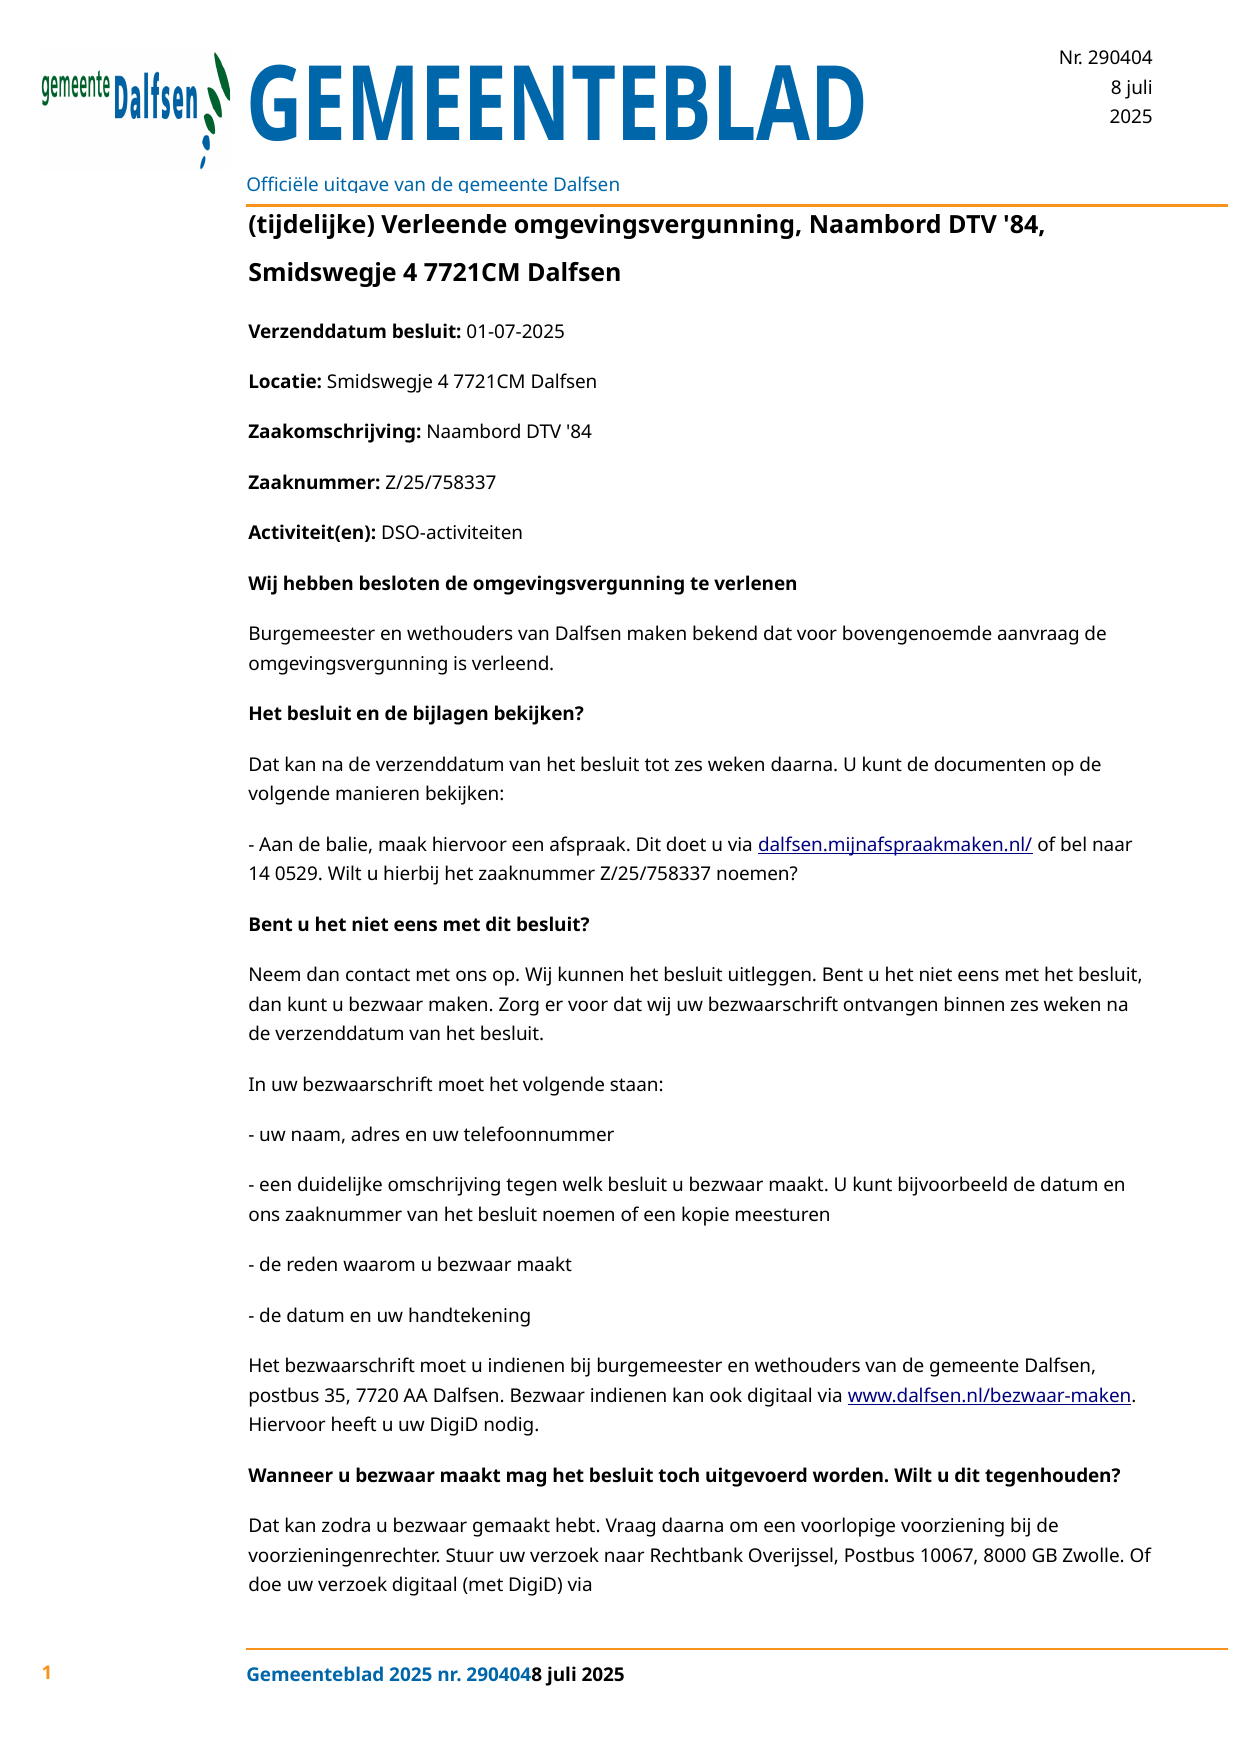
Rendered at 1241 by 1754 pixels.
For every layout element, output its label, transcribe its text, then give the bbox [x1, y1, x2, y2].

text - de datum en uw handtekening [248, 1302, 1152, 1328]
text Dat kan zodra u bezwaar gemaakt hebt. Vraag daarna om een voorlopige voorziening bij de voorzieningenrechter. Stuur uw verzoek naar Rechtbank Overijssel, Postbus 10067, 8000 GB Zwolle. Of doe uw verzoek digitaal (met DigiD) via [248, 1512, 1152, 1597]
text - een duidelijke omschrijving tegen welk besluit u bezwaar maakt. U kunt bijvoorbeeld de datum en ons zaaknummer van het besluit noemen of een kopie meesturen [248, 1172, 1152, 1227]
text Neem dan contact met ons op. Wij kunnen het besluit uitleggen. Bent u het niet eens met het besluit, dan kunt u bezwaar maken. Zorg er voor dat wij uw bezwaarschrift ontvangen binnen zes weken na de verzenddatum van het besluit. [248, 961, 1152, 1046]
text Het bezwaarschrift moet u indienen bij burgemeester en wethouders van de gemeente Dalfsen, postbus 35, 7720 AA Dalfsen. Bezwaar indienen kan ook digitaal via www.dalfsen.nl/bezwaar-maken. Hiervoor heeft u uw DigiD nodig. [248, 1352, 1152, 1437]
text In uw bezwaarschrift moet het volgende staan: [248, 1071, 1152, 1097]
text - de reden waarom u bezwaar maakt [248, 1252, 1152, 1277]
text Burgemeester en wethouders van Dalfsen maken bekend dat voor bovengenoemde aanvraag de omgevingsvergunning is verleend. [248, 620, 1152, 676]
text Bent u het niet eens met dit besluit? [248, 911, 1152, 937]
text Verzenddatum besluit: 01-07-2025 [248, 318, 1152, 344]
text (tijdelijke) Verleende omgevingsvergunning, Naambord DTV '84, Smidswegje 4 7721CM Dalfsen [248, 207, 1152, 288]
text Wanneer u bezwaar maakt mag het besluit toch uitgevoerd worden. Wilt u dit tegenhouden? [248, 1462, 1152, 1488]
picture [41, 47, 231, 172]
text Het besluit en de bijlagen bekijken? [248, 700, 1152, 726]
text Zaakomschrijving: Naambord DTV '84 [248, 419, 1152, 444]
text Wij hebben besloten de omgevingsvergunning te verlenen [248, 570, 1152, 596]
text Locatie: Smidswegje 4 7721CM Dalfsen [248, 368, 1152, 394]
text Zaaknummer: Z/25/758337 [248, 469, 1152, 495]
text Activiteit(en): DSO-activiteiten [248, 519, 1152, 545]
text Dat kan na de verzenddatum van het besluit tot zes weken daarna. U kunt de documenten op de volgende manieren bekijken: [248, 751, 1152, 806]
text - Aan de balie, maak hiervoor een afspraak. Dit doet u via dalfsen.mijnafspraakmaken.nl/ of bel naar 14 0529. Wilt u hierbij het zaaknummer Z/25/758337 noemen? [248, 831, 1152, 886]
text - uw naam, adres en uw telefoonnummer [248, 1121, 1152, 1147]
